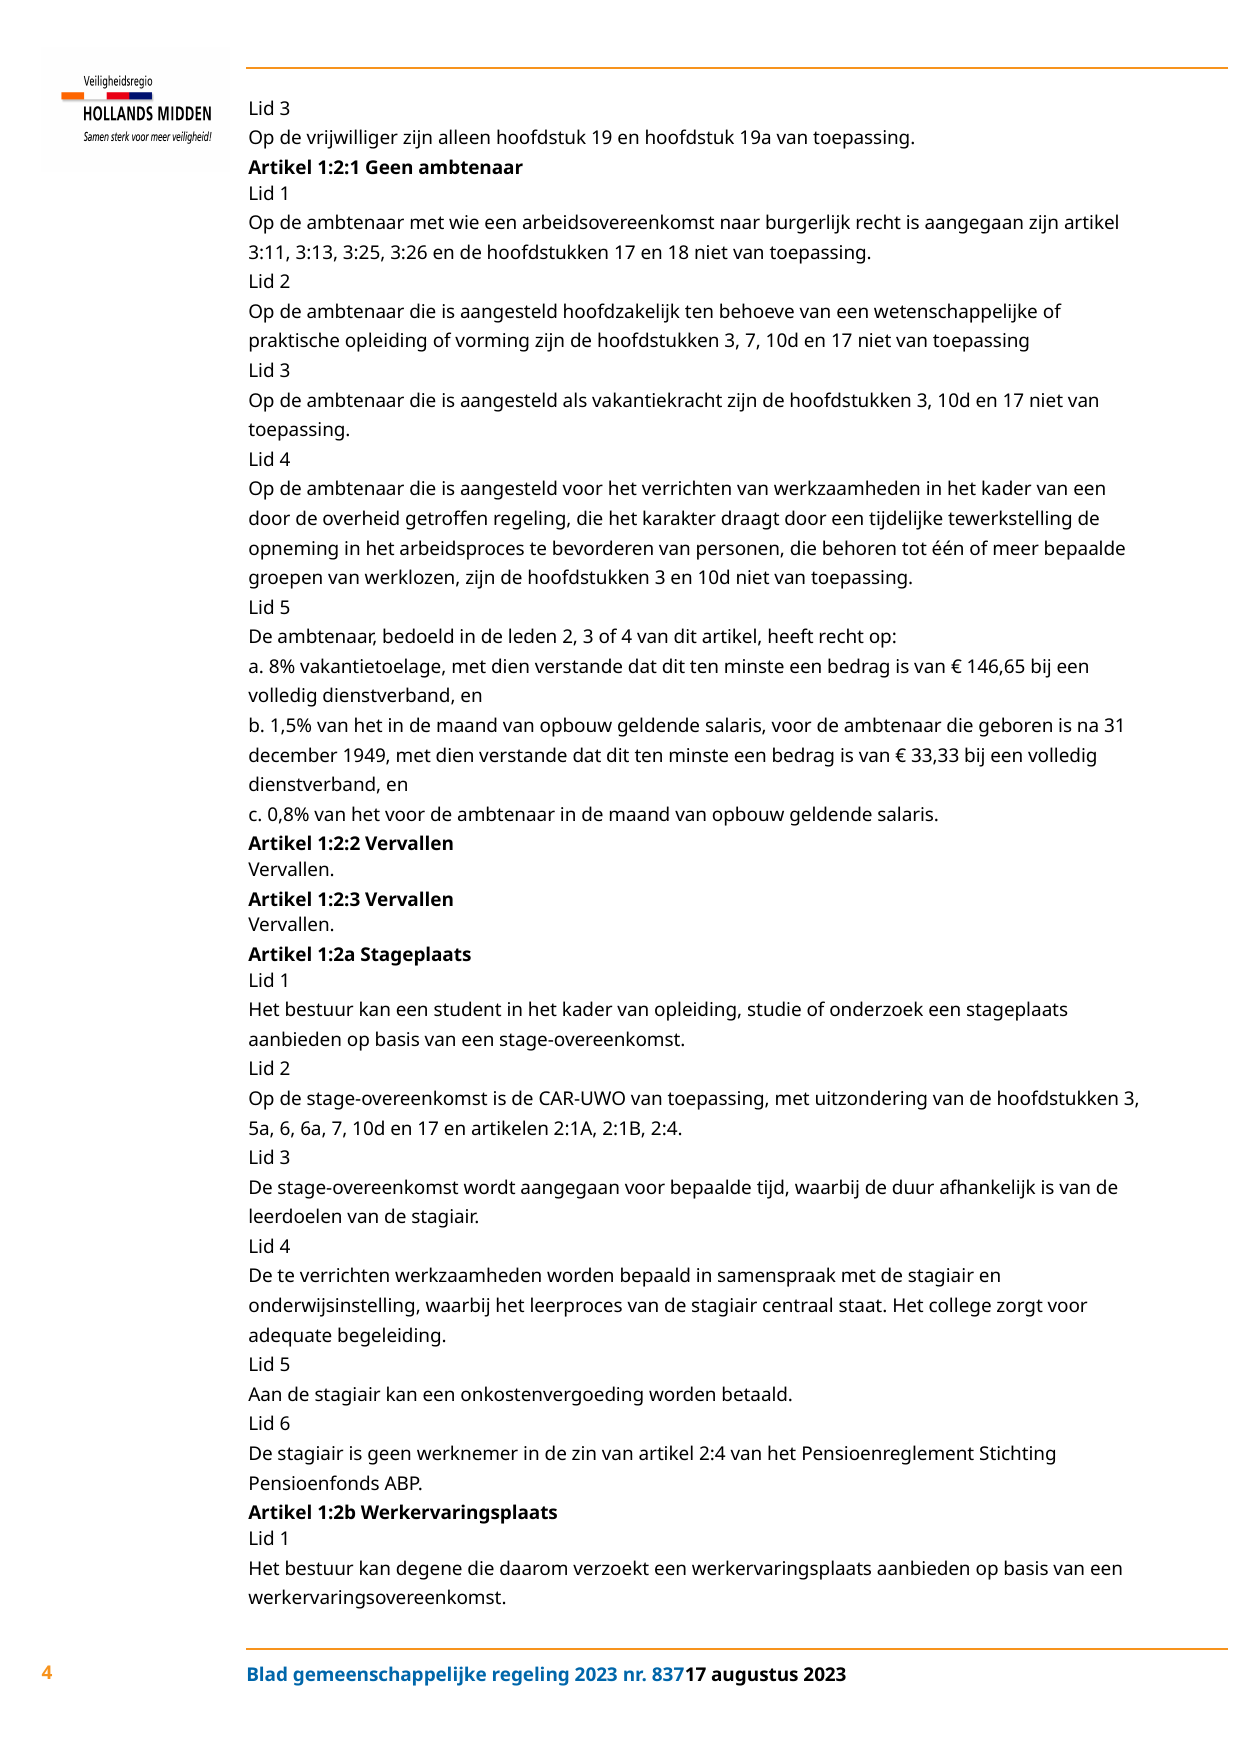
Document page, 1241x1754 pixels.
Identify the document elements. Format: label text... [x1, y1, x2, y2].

text Lid 1 [248, 967, 1152, 993]
text Lid 4 [248, 1233, 1152, 1259]
picture [41, 47, 231, 172]
text Artikel 1:2:3 Vervallen [248, 886, 1152, 912]
text De stagiair is geen werknemer in de zin van artikel 2:4 van het Pensioenreglement Stichting Pensioenfonds ABP. [248, 1440, 1152, 1496]
text Het bestuur kan degene die daarom verzoekt een werkervaringsplaats aanbieden op basis van een werkervaringsovereenkomst. [248, 1555, 1152, 1610]
text De ambtenaar, bedoeld in de leden 2, 3 of 4 van dit artikel, heeft recht op: [248, 623, 1152, 649]
text Op de vrijwilliger zijn alleen hoofdstuk 19 en hoofdstuk 19a van toepassing. [248, 124, 1152, 150]
text Op de ambtenaar die is aangesteld voor het verrichten van werkzaamheden in het kader van een door de overheid getroffen regeling, die het karakter draagt door een tijdelijke tewerkstelling de opneming in het arbeidsproces te bevorderen van personen, die behoren tot één of meer bepaalde groepen van werklozen, zijn de hoofdstukken 3 en 10d niet van toepassing. [248, 476, 1152, 590]
text Artikel 1:2:2 Vervallen [248, 831, 1152, 856]
text Artikel 1:2a Stageplaats [248, 941, 1152, 967]
text Op de ambtenaar die is aangesteld als vakantiekracht zijn de hoofdstukken 3, 10d en 17 niet van toepassing. [248, 387, 1152, 442]
text Vervallen. [248, 856, 1152, 882]
text Op de ambtenaar die is aangesteld hoofdzakelijk ten behoeve van een wetenschappelijke of praktische opleiding of vorming zijn de hoofdstukken 3, 7, 10d en 17 niet van toepassing [248, 298, 1152, 353]
text b. 1,5% van het in de maand van opbouw geldende salaris, voor de ambtenaar die geboren is na 31 december 1949, met dien verstande dat dit ten minste een bedrag is van € 33,33 bij een volledig dienstverband, en [248, 712, 1152, 797]
text Lid 3 [248, 95, 1152, 121]
text c. 0,8% van het voor de ambtenaar in de maand van opbouw geldende salaris. [248, 801, 1152, 827]
text Vervallen. [248, 912, 1152, 937]
text Lid 1 [248, 180, 1152, 205]
text Aan de stagiair kan een onkostenvergoeding worden betaald. [248, 1381, 1152, 1407]
text Lid 6 [248, 1411, 1152, 1436]
text Op de ambtenaar met wie een arbeidsovereenkomst naar burgerlijk recht is aangegaan zijn artikel 3:11, 3:13, 3:25, 3:26 en de hoofdstukken 17 en 18 niet van toepassing. [248, 209, 1152, 264]
text Lid 3 [248, 357, 1152, 383]
text Lid 1 [248, 1525, 1152, 1551]
text Lid 5 [248, 1351, 1152, 1377]
text Op de stage-overeenkomst is de CAR-UWO van toepassing, met uitzondering van de hoofdstukken 3, 5a, 6, 6a, 7, 10d en 17 en artikelen 2:1A, 2:1B, 2:4. [248, 1085, 1152, 1141]
text Artikel 1:2b Werkervaringsplaats [248, 1499, 1152, 1525]
text Lid 2 [248, 1056, 1152, 1081]
text Lid 3 [248, 1144, 1152, 1170]
text Lid 4 [248, 446, 1152, 472]
text De stage-overeenkomst wordt aangegaan voor bepaalde tijd, waarbij de duur afhankelijk is van de leerdoelen van de stagiair. [248, 1174, 1152, 1229]
text De te verrichten werkzaamheden worden bepaald in samenspraak met de stagiair en onderwijsinstelling, waarbij het leerproces van de stagiair centraal staat. Het college zorgt voor adequate begeleiding. [248, 1263, 1152, 1348]
text Artikel 1:2:1 Geen ambtenaar [248, 154, 1152, 180]
text Lid 5 [248, 594, 1152, 619]
text a. 8% vakantietoelage, met dien verstande dat dit ten minste een bedrag is van € 146,65 bij een volledig dienstverband, en [248, 653, 1152, 708]
text Lid 2 [248, 268, 1152, 294]
text Het bestuur kan een student in het kader van opleiding, studie of onderzoek een stageplaats aanbieden op basis van een stage-overeenkomst. [248, 996, 1152, 1052]
